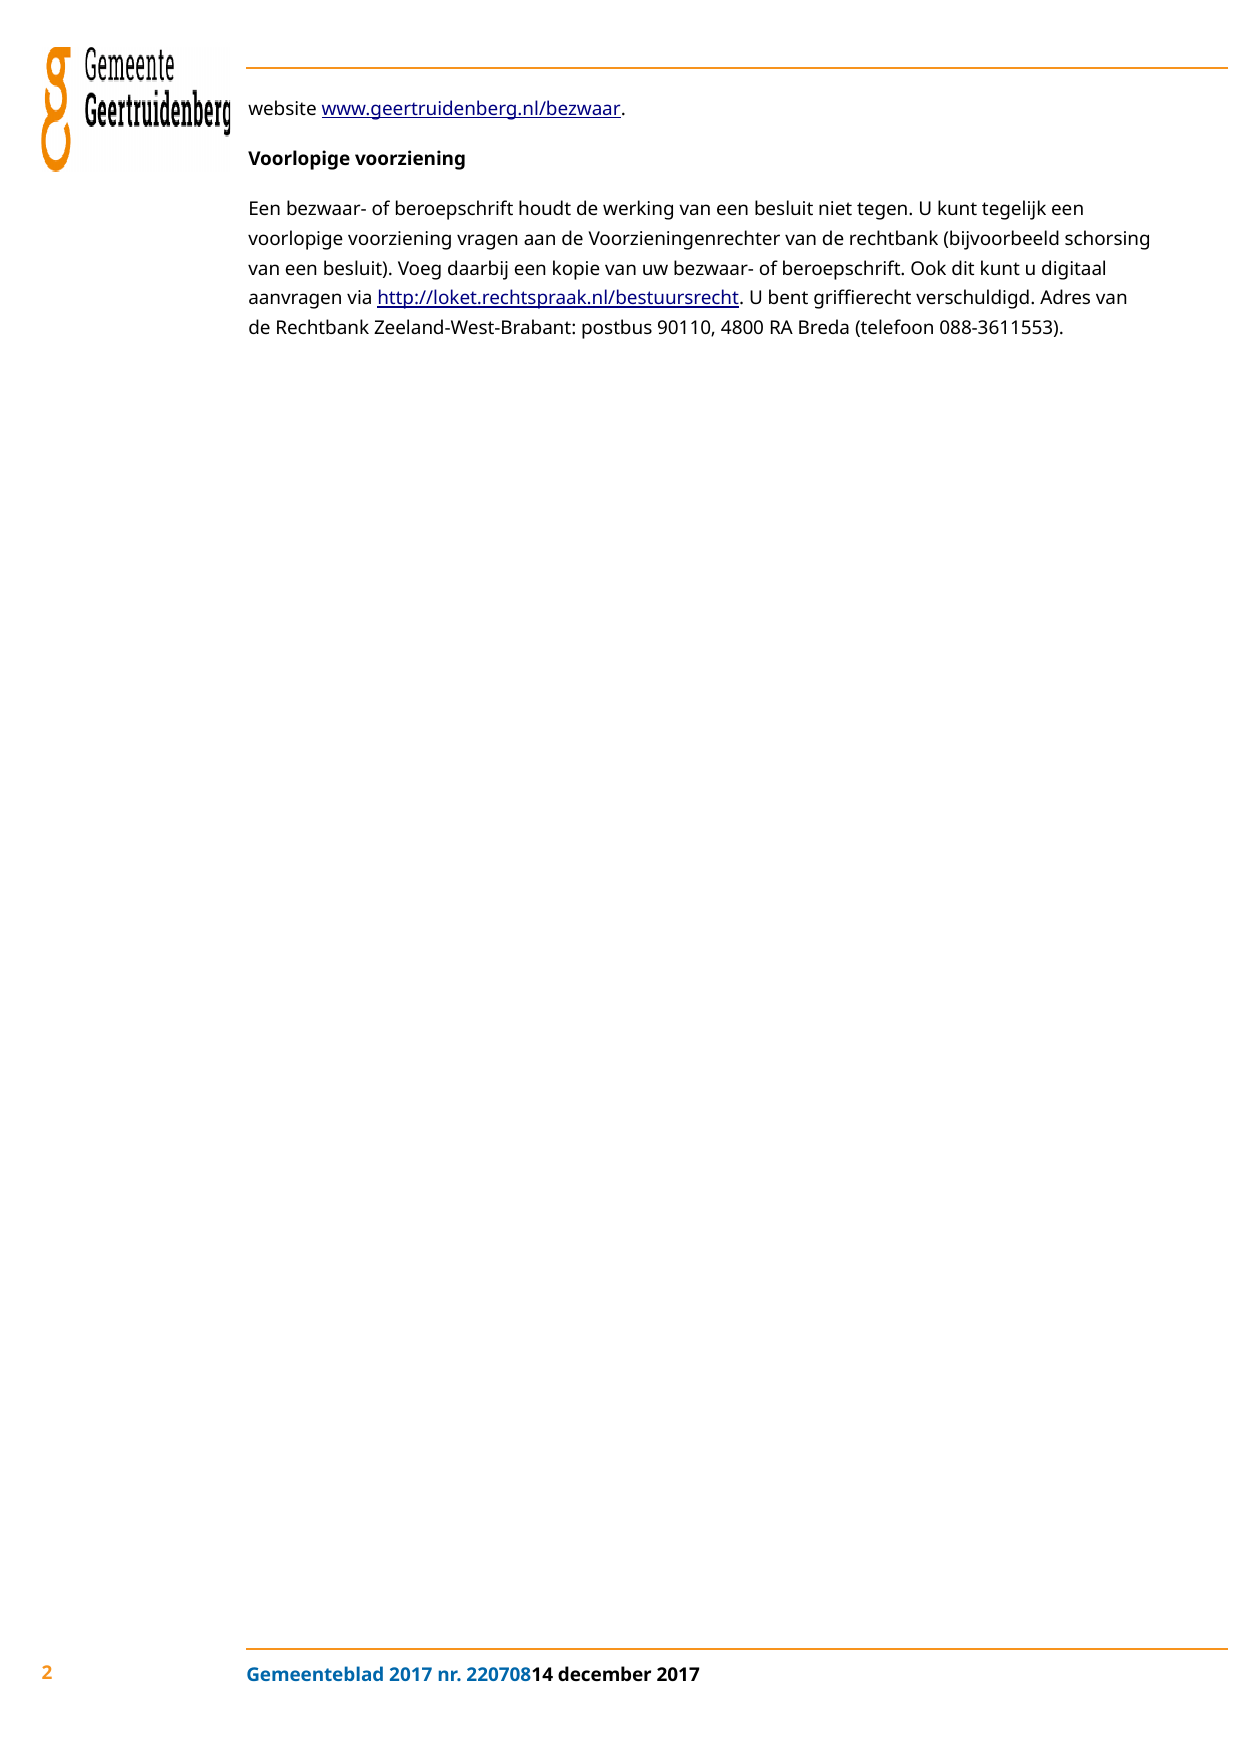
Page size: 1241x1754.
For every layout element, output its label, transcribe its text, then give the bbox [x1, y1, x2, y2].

text Een bezwaar- of beroepschrift houdt de werking van een besluit niet tegen. U kunt tegelijk een voorlopige voorziening vragen aan de Voorzieningenrechter van de rechtbank (bijvoorbeeld schorsing van een besluit). Voeg daarbij een kopie van uw bezwaar- of beroepschrift. Ook dit kunt u digitaal aanvragen via http://loket.rechtspraak.nl/bestuursrecht. U bent griffierecht verschuldigd. Adres van de Rechtbank Zeeland-West-Brabant: postbus 90110, 4800 RA Breda (telefoon 088-3611553). [248, 196, 1152, 340]
text Voorlopige voorziening [248, 145, 1152, 171]
picture [41, 47, 231, 172]
text website www.geertruidenberg.nl/bezwaar. [248, 95, 1152, 121]
